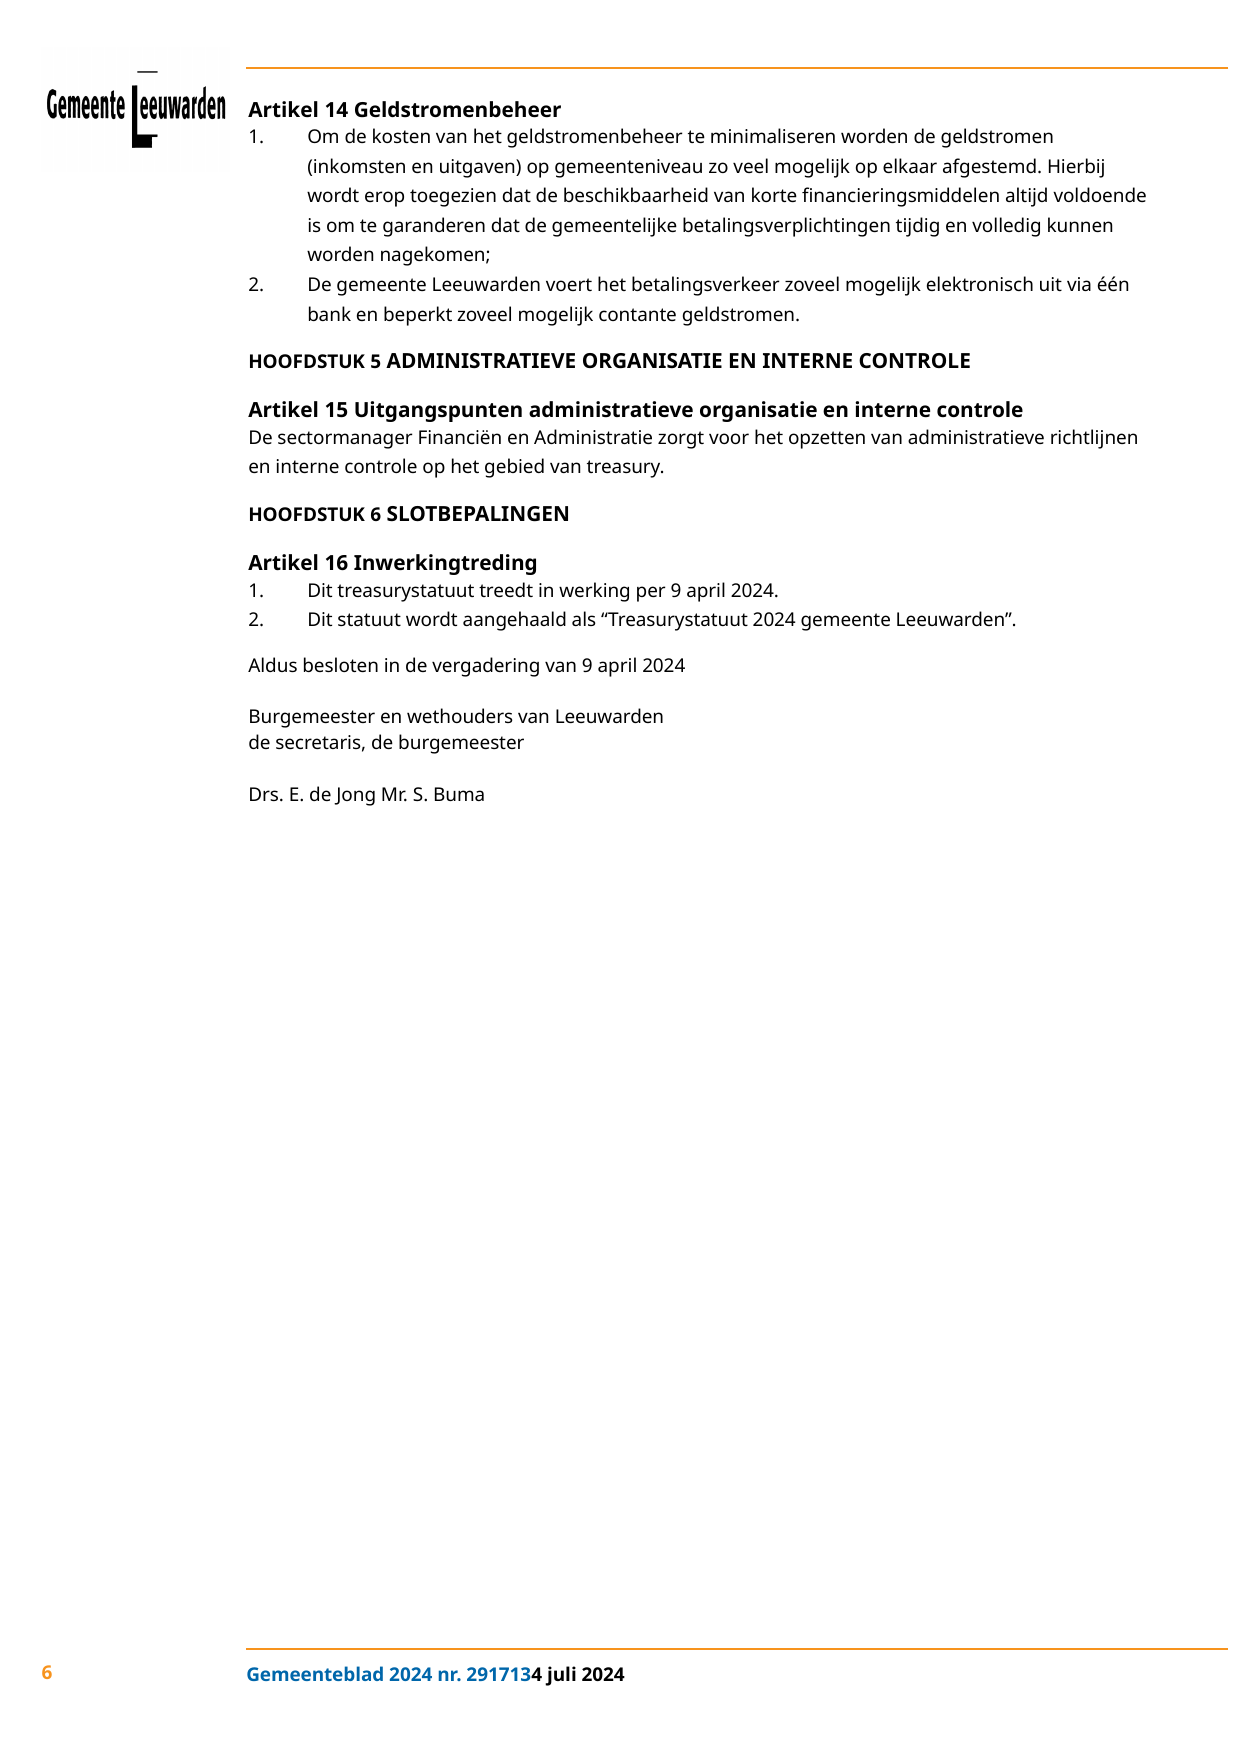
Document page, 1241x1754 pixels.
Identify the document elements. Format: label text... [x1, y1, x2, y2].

text Burgemeester en wethouders van Leeuwarden [248, 704, 1152, 729]
text De sectormanager Financiën en Administratie zorgt voor het opzetten van administratieve richtlijnen en interne controle op het gebied van treasury. [248, 424, 1152, 479]
picture [41, 47, 231, 172]
text HOOFDSTUK 5 ADMINISTRATIEVE ORGANISATIE EN INTERNE CONTROLE [248, 346, 1152, 375]
text Drs. E. de Jong Mr. S. Buma [248, 781, 1152, 807]
text Artikel 14 Geldstromenbeheer [248, 95, 1152, 123]
text HOOFDSTUK 6 SLOTBEPALINGEN [248, 499, 1152, 528]
text Aldus besloten in de vergadering van 9 april 2024 [248, 652, 1152, 678]
list Dit treasurystatuut treedt in werking per 9 april 2024. [248, 577, 1152, 603]
list Dit statuut wordt aangehaald als “Treasurystatuut 2024 gemeente Leeuwarden”. [248, 607, 1152, 632]
list De gemeente Leeuwarden voert het betalingsverkeer zoveel mogelijk elektronisch uit via één bank en beperkt zoveel mogelijk contante geldstromen. [248, 271, 1152, 326]
text Artikel 15 Uitgangspunten administratieve organisatie en interne controle [248, 396, 1152, 424]
list Om de kosten van het geldstromenbeheer te minimaliseren worden de geldstromen (inkomsten en uitgaven) op gemeenteniveau zo veel mogelijk op elkaar afgestemd. Hierbij wordt erop toegezien dat de beschikbaarheid van korte financieringsmiddelen altijd voldoende is om te garanderen dat de gemeentelijke betalingsverplichtingen tijdig en volledig kunnen worden nagekomen; [248, 123, 1152, 267]
text de secretaris, de burgemeester [248, 729, 1152, 755]
text Artikel 16 Inwerkingtreding [248, 548, 1152, 577]
